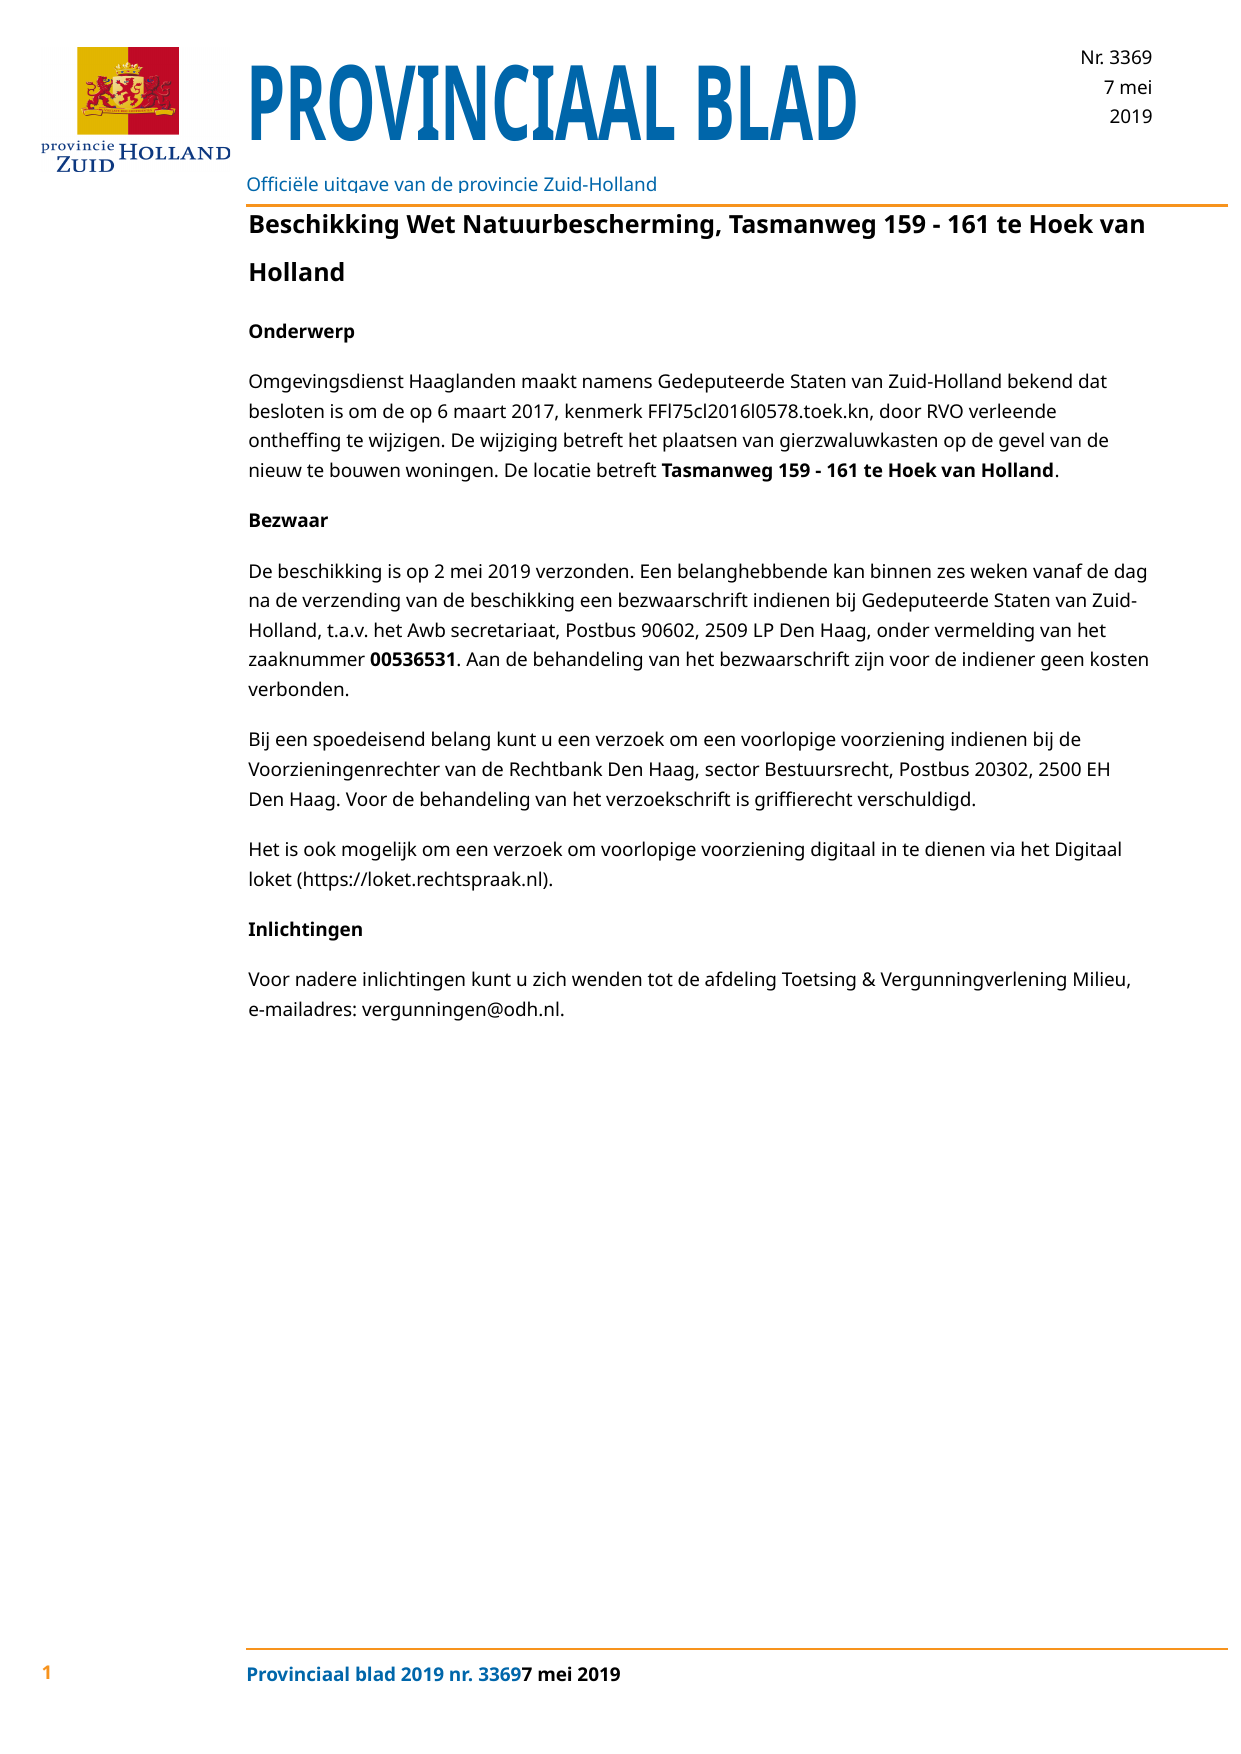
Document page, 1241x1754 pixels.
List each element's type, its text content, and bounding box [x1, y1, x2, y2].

text Onderwerp [248, 318, 1152, 344]
text Het is ook mogelijk om een verzoek om voorlopige voorziening digitaal in te dienen via het Digitaal loket (https://loket.rechtspraak.nl). [248, 836, 1152, 892]
text Bezwaar [248, 507, 1152, 533]
text De beschikking is op 2 mei 2019 verzonden. Een belanghebbende kan binnen zes weken vanaf de dag na de verzending van de beschikking een bezwaarschrift indienen bij Gedeputeerde Staten van Zuid-Holland, t.a.v. het Awb secretariaat, Postbus 90602, 2509 LP Den Haag, onder vermelding van het zaaknummer 00536531. Aan de behandeling van het bezwaarschrift zijn voor de indiener geen kosten verbonden. [248, 558, 1152, 702]
text Omgevingsdienst Haaglanden maakt namens Gedeputeerde Staten van Zuid-Holland bekend dat besloten is om de op 6 maart 2017, kenmerk FFl75cl2016l0578.toek.kn, door RVO verleende ontheffing te wijzigen. De wijziging betreft het plaatsen van gierzwaluwkasten op de gevel van de nieuw te bouwen woningen. De locatie betreft Tasmanweg 159 - 161 te Hoek van Holland. [248, 368, 1152, 483]
text Beschikking Wet Natuurbescherming, Tasmanweg 159 - 161 te Hoek van Holland [248, 207, 1152, 288]
picture [41, 47, 231, 172]
text Bij een spoedeisend belang kunt u een verzoek om een voorlopige voorziening indienen bij de Voorzieningenrechter van de Rechtbank Den Haag, sector Bestuursrecht, Postbus 20302, 2500 EH Den Haag. Voor de behandeling van het verzoekschrift is griffierecht verschuldigd. [248, 727, 1152, 812]
text Inlichtingen [248, 916, 1152, 942]
text Voor nadere inlichtingen kunt u zich wenden tot de afdeling Toetsing & Vergunningverlening Milieu, e-mailadres: vergunningen@odh.nl. [248, 967, 1152, 1022]
